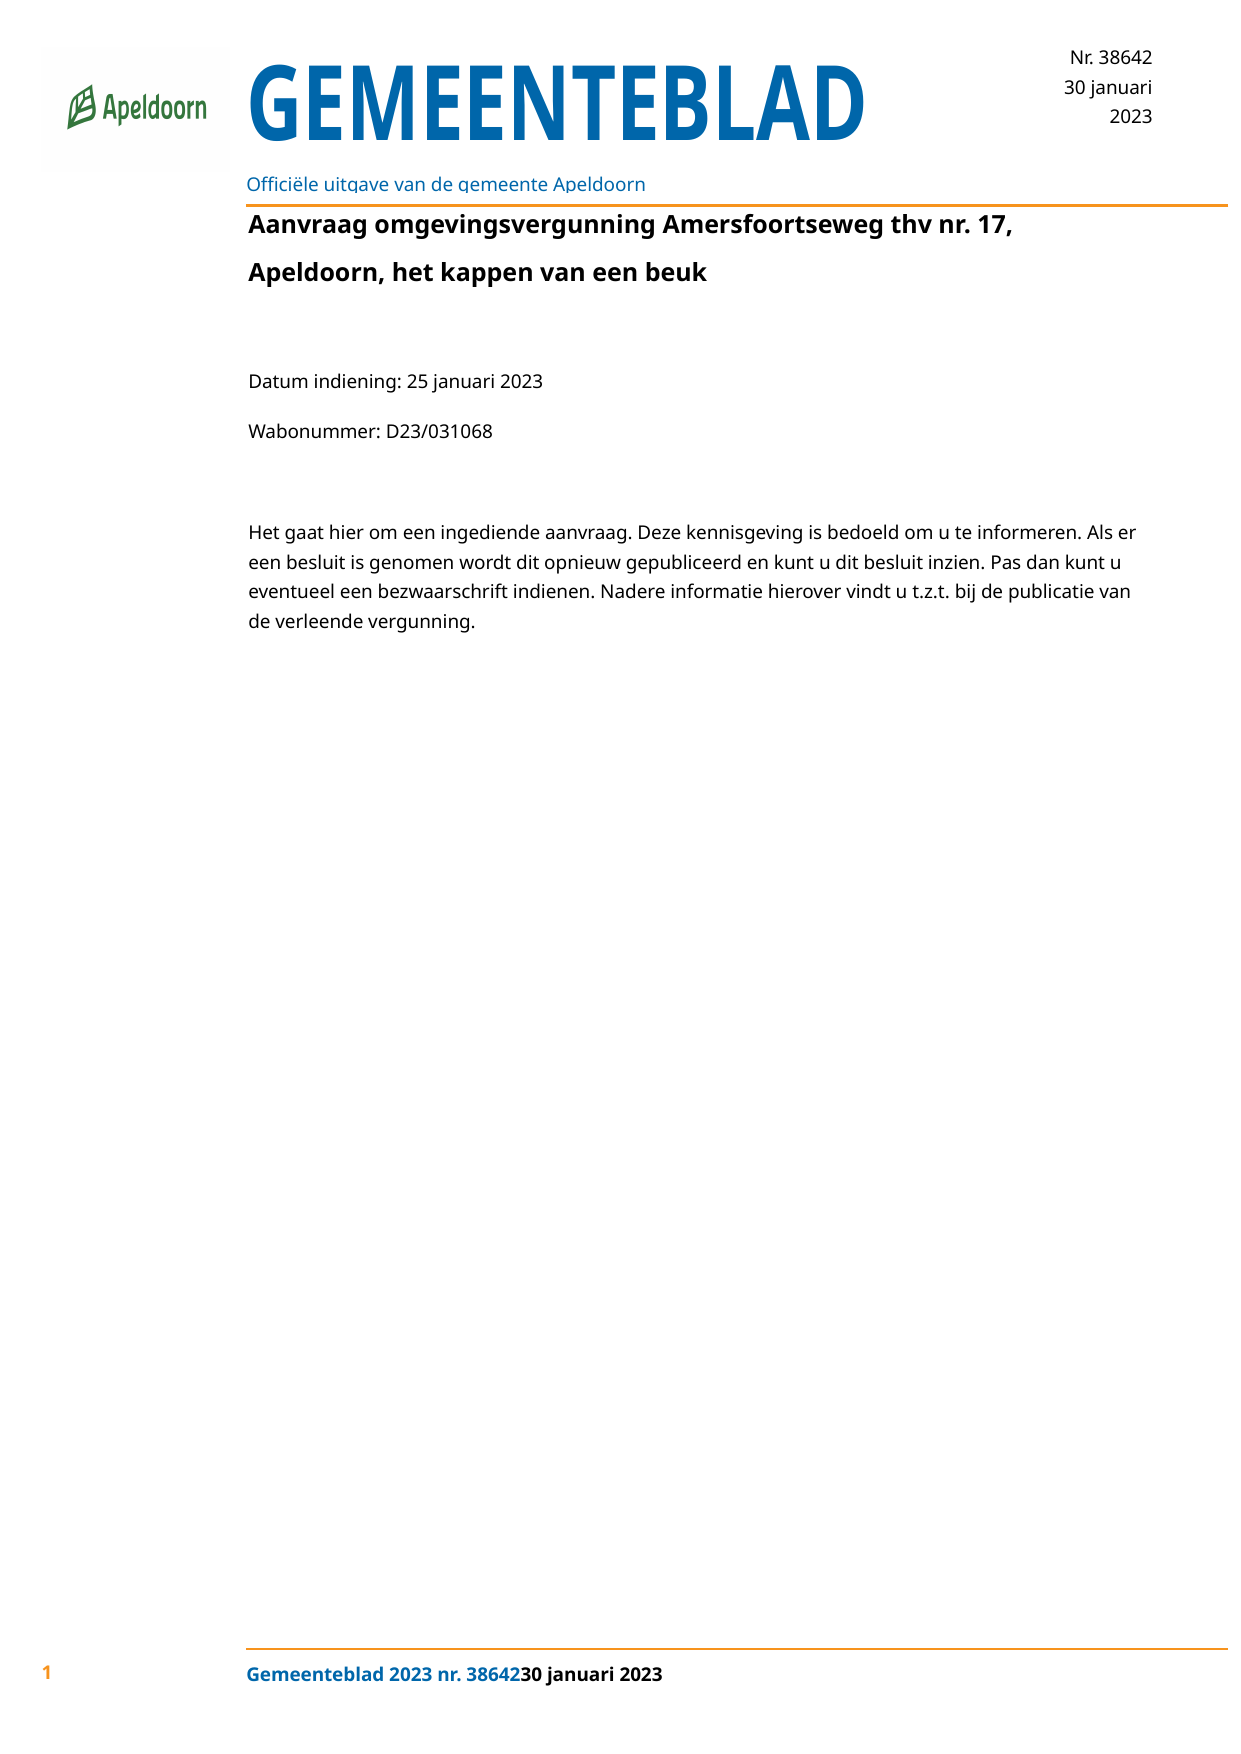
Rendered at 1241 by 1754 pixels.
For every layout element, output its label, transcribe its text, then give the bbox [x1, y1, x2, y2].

text Het gaat hier om een ingediende aanvraag. Deze kennisgeving is bedoeld om u te informeren. Als er een besluit is genomen wordt dit opnieuw gepubliceerd en kunt u dit besluit inzien. Pas dan kunt u eventueel een bezwaarschrift indienen. Nadere informatie hierover vindt u t.z.t. bij de publicatie van de verleende vergunning. [248, 519, 1152, 634]
picture [41, 47, 231, 172]
text Datum indiening: 25 januari 2023 [248, 368, 1152, 394]
text Wabonummer: D23/031068 [248, 419, 1152, 444]
text Aanvraag omgevingsvergunning Amersfoortseweg thv nr. 17, Apeldoorn, het kappen van een beuk [248, 207, 1152, 288]
